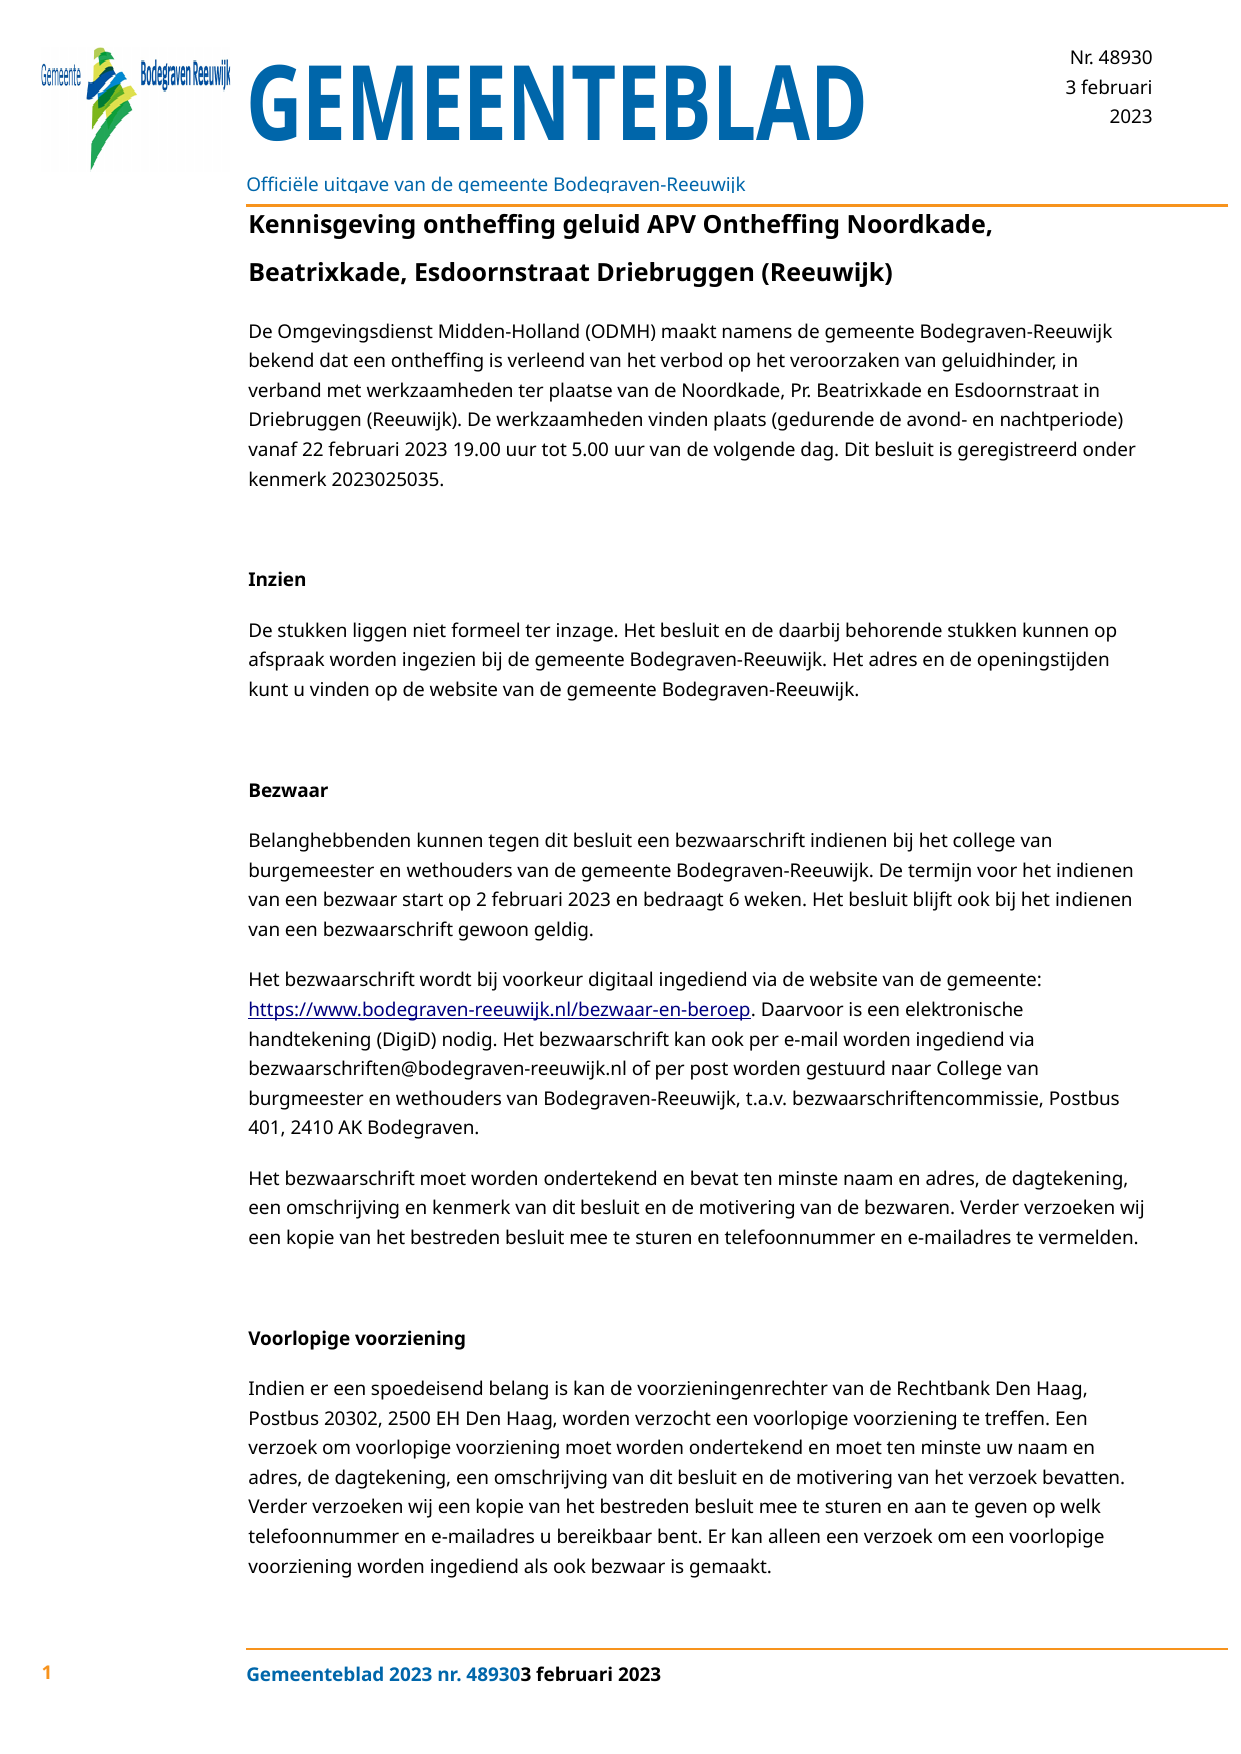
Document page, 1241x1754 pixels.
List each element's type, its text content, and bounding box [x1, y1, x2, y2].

text Bezwaar [248, 777, 1152, 803]
text De stukken liggen niet formeel ter inzage. Het besluit en de daarbij behorende stukken kunnen op afspraak worden ingezien bij de gemeente Bodegraven-Reeuwijk. Het adres en de openingstijden kunt u vinden op de website van de gemeente Bodegraven-Reeuwijk. [248, 617, 1152, 702]
text Kennisgeving ontheffing geluid APV Ontheffing Noordkade, Beatrixkade, Esdoornstraat Driebruggen (Reeuwijk) [248, 207, 1152, 288]
text Indien er een spoedeisend belang is kan de voorzieningenrechter van de Rechtbank Den Haag, Postbus 20302, 2500 EH Den Haag, worden verzocht een voorlopige voorziening te treffen. Een verzoek om voorlopige voorziening moet worden ondertekend en moet ten minste uw naam en adres, de dagtekening, een omschrijving van dit besluit en de motivering van het verzoek bevatten. Verder verzoeken wij een kopie van het bestreden besluit mee te sturen en aan te geven op welk telefoonnummer en e-mailadres u bereikbaar bent. Er kan alleen een verzoek om een voorlopige voorziening worden ingediend als ook bezwaar is gemaakt. [248, 1375, 1152, 1579]
picture [41, 47, 231, 172]
text Voorlopige voorziening [248, 1325, 1152, 1351]
text Het bezwaarschrift wordt bij voorkeur digitaal ingediend via de website van de gemeente: https://www.bodegraven-reeuwijk.nl/bezwaar-en-beroep. Daarvoor is een elektronische handtekening (DigiD) nodig. Het bezwaarschrift kan ook per e-mail worden ingediend via bezwaarschriften@bodegraven-reeuwijk.nl of per post worden gestuurd naar College van burgmeester en wethouders van Bodegraven-Reeuwijk, t.a.v. bezwaarschriftencommissie, Postbus 401, 2410 AK Bodegraven. [248, 967, 1152, 1140]
text De Omgevingsdienst Midden-Holland (ODMH) maakt namens de gemeente Bodegraven-Reeuwijk bekend dat een ontheffing is verleend van het verbod op het veroorzaken van geluidhinder, in verband met werkzaamheden ter plaatse van de Noordkade, Pr. Beatrixkade en Esdoornstraat in Driebruggen (Reeuwijk). De werkzaamheden vinden plaats (gedurende de avond- en nachtperiode) vanaf 22 februari 2023 19.00 uur tot 5.00 uur van de volgende dag. Dit besluit is geregistreerd onder kenmerk 2023025035. [248, 318, 1152, 492]
text Het bezwaarschrift moet worden ondertekend en bevat ten minste naam en adres, de dagtekening, een omschrijving en kenmerk van dit besluit en de motivering van de bezwaren. Verder verzoeken wij een kopie van het bestreden besluit mee te sturen en telefoonnummer en e-mailadres te vermelden. [248, 1165, 1152, 1250]
text Inzien [248, 567, 1152, 592]
text Belanghebbenden kunnen tegen dit besluit een bezwaarschrift indienen bij het college van burgemeester en wethouders van de gemeente Bodegraven-Reeuwijk. De termijn voor het indienen van een bezwaar start op 2 februari 2023 en bedraagt 6 weken. Het besluit blijft ook bij het indienen van een bezwaarschrift gewoon geldig. [248, 827, 1152, 942]
